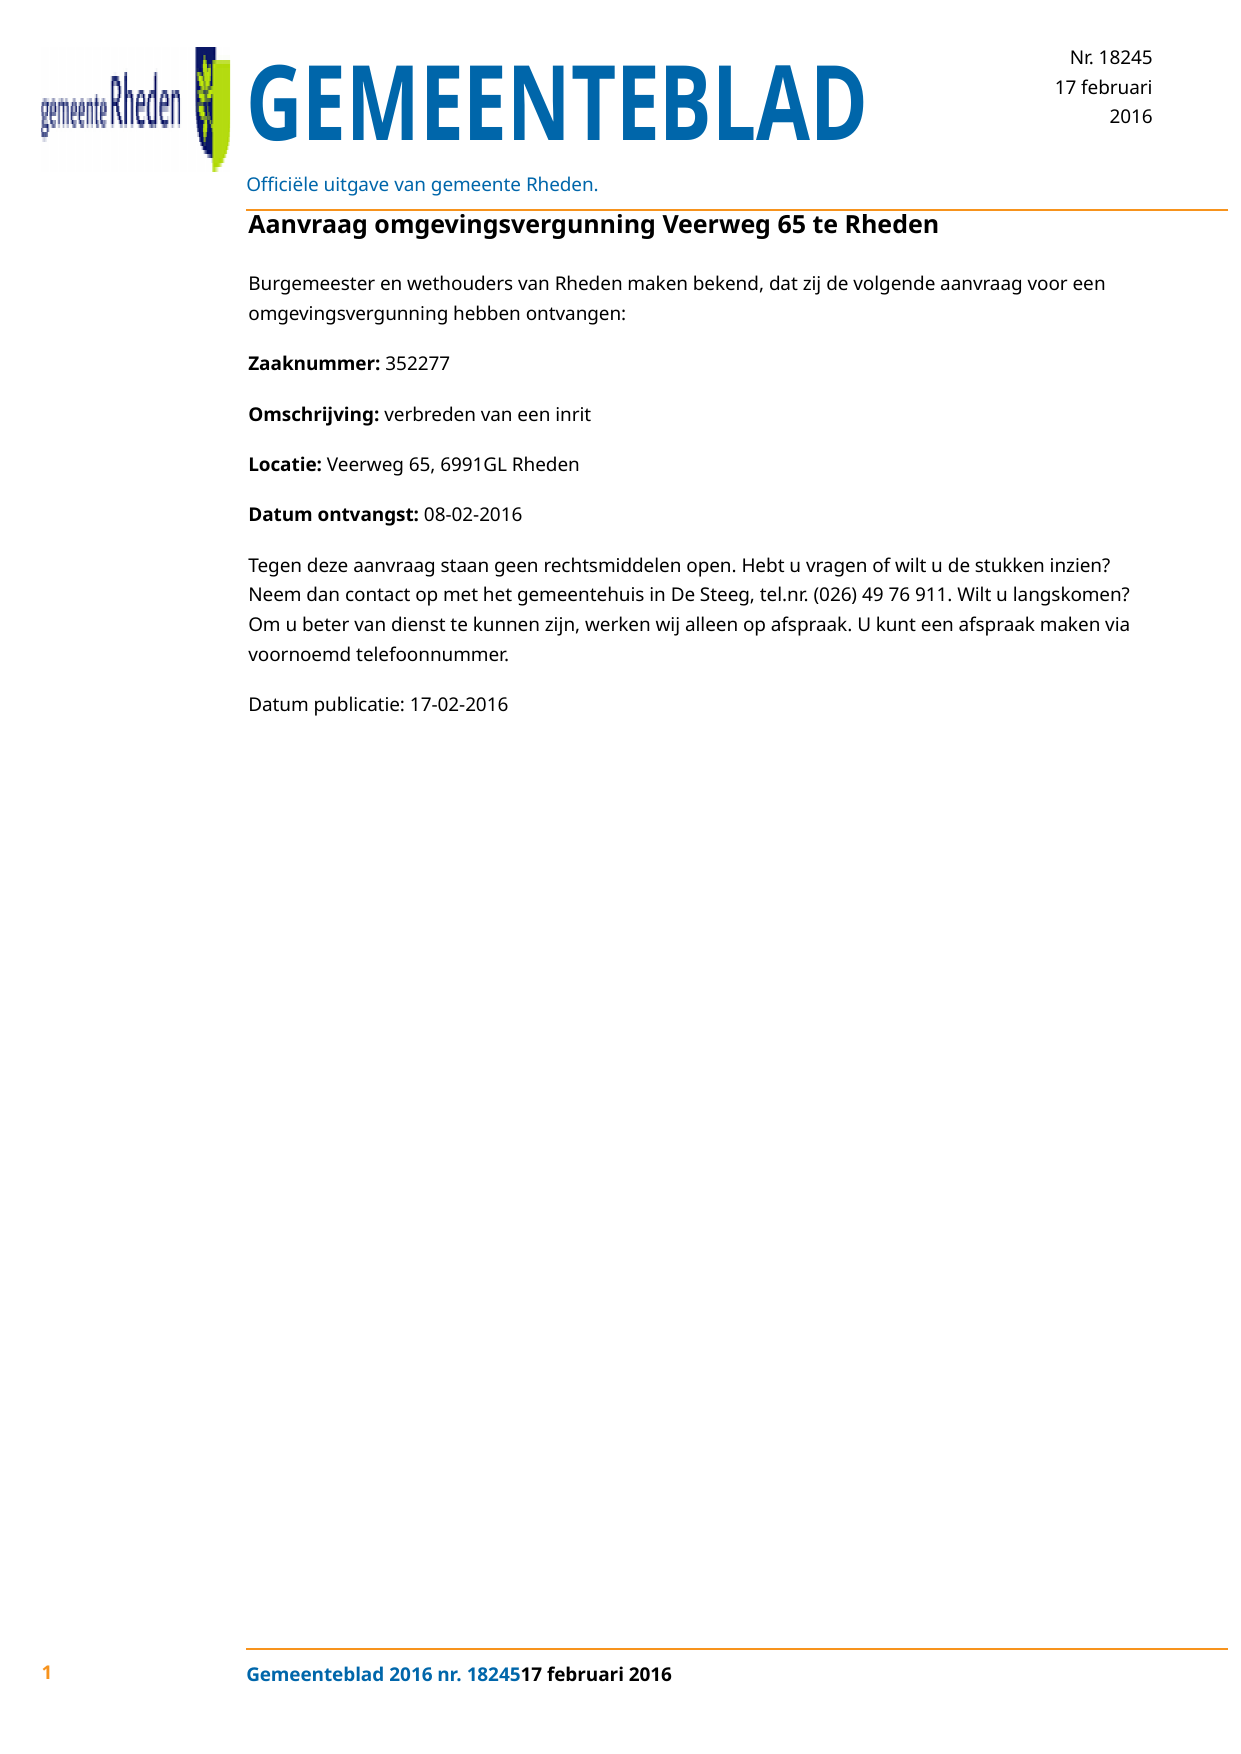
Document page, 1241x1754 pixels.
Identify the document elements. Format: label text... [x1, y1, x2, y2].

text Zaaknummer: 352277 [248, 350, 1152, 376]
text Datum publicatie: 17-02-2016 [248, 691, 1152, 717]
text Aanvraag omgevingsvergunning Veerweg 65 te Rheden [248, 211, 1152, 241]
text Locatie: Veerweg 65, 6991GL Rheden [248, 451, 1152, 477]
text Omschrijving: verbreden van een inrit [248, 401, 1152, 426]
picture [41, 47, 231, 172]
text Datum ontvangst: 08-02-2016 [248, 502, 1152, 527]
text Burgemeester en wethouders van Rheden maken bekend, dat zij de volgende aanvraag voor een omgevingsvergunning hebben ontvangen: [248, 270, 1152, 326]
text Tegen deze aanvraag staan geen rechtsmiddelen open. Hebt u vragen of wilt u de stukken inzien? Neem dan contact op met het gemeentehuis in De Steeg, tel.nr. (026) 49 76 911. Wilt u langskomen? Om u beter van dienst te kunnen zijn, werken wij alleen op afspraak. U kunt een afspraak maken via voornoemd telefoonnummer. [248, 552, 1152, 666]
